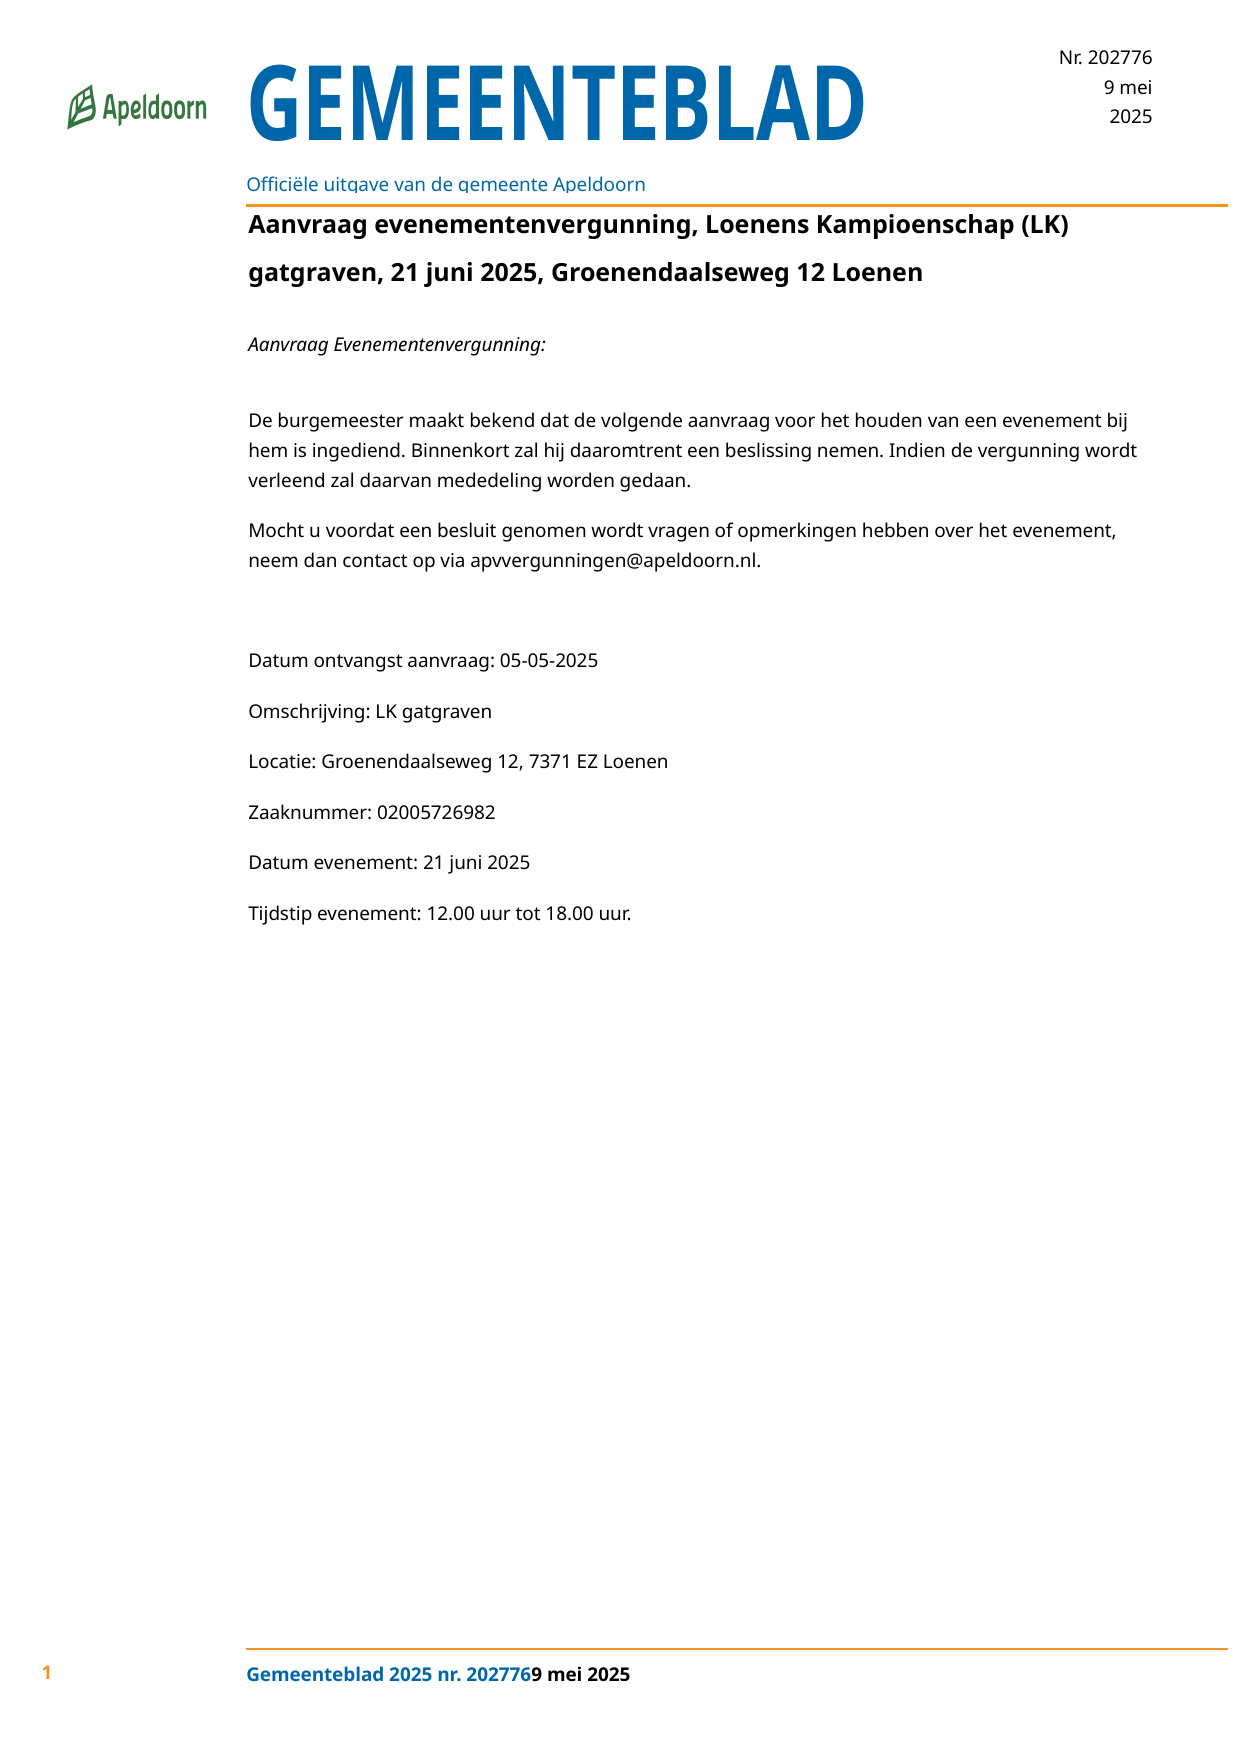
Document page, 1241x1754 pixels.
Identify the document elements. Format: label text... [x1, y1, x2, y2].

text De burgemeester maakt bekend dat de volgende aanvraag voor het houden van een evenement bij hem is ingediend. Binnenkort zal hij daaromtrent een beslissing nemen. Indien de vergunning wordt verleend zal daarvan mededeling worden gedaan. [248, 408, 1152, 492]
text Aanvraag Evenementenvergunning: [248, 331, 1152, 357]
text Zaaknummer: 02005726982 [248, 799, 1152, 824]
text Tijdstip evenement: 12.00 uur tot 18.00 uur. [248, 900, 1152, 925]
text Aanvraag evenementenvergunning, Loenens Kampioenschap (LK) gatgraven, 21 juni 2025, Groenendaalseweg 12 Loenen [248, 207, 1152, 288]
picture [41, 47, 231, 172]
text Locatie: Groenendaalseweg 12, 7371 EZ Loenen [248, 748, 1152, 774]
text Datum evenement: 21 juni 2025 [248, 849, 1152, 875]
text Datum ontvangst aanvraag: 05-05-2025 [248, 648, 1152, 673]
text Omschrijving: LK gatgraven [248, 698, 1152, 724]
text Mocht u voordat een besluit genomen wordt vragen of opmerkingen hebben over het evenement, neem dan contact op via apvvergunningen@apeldoorn.nl. [248, 517, 1152, 572]
